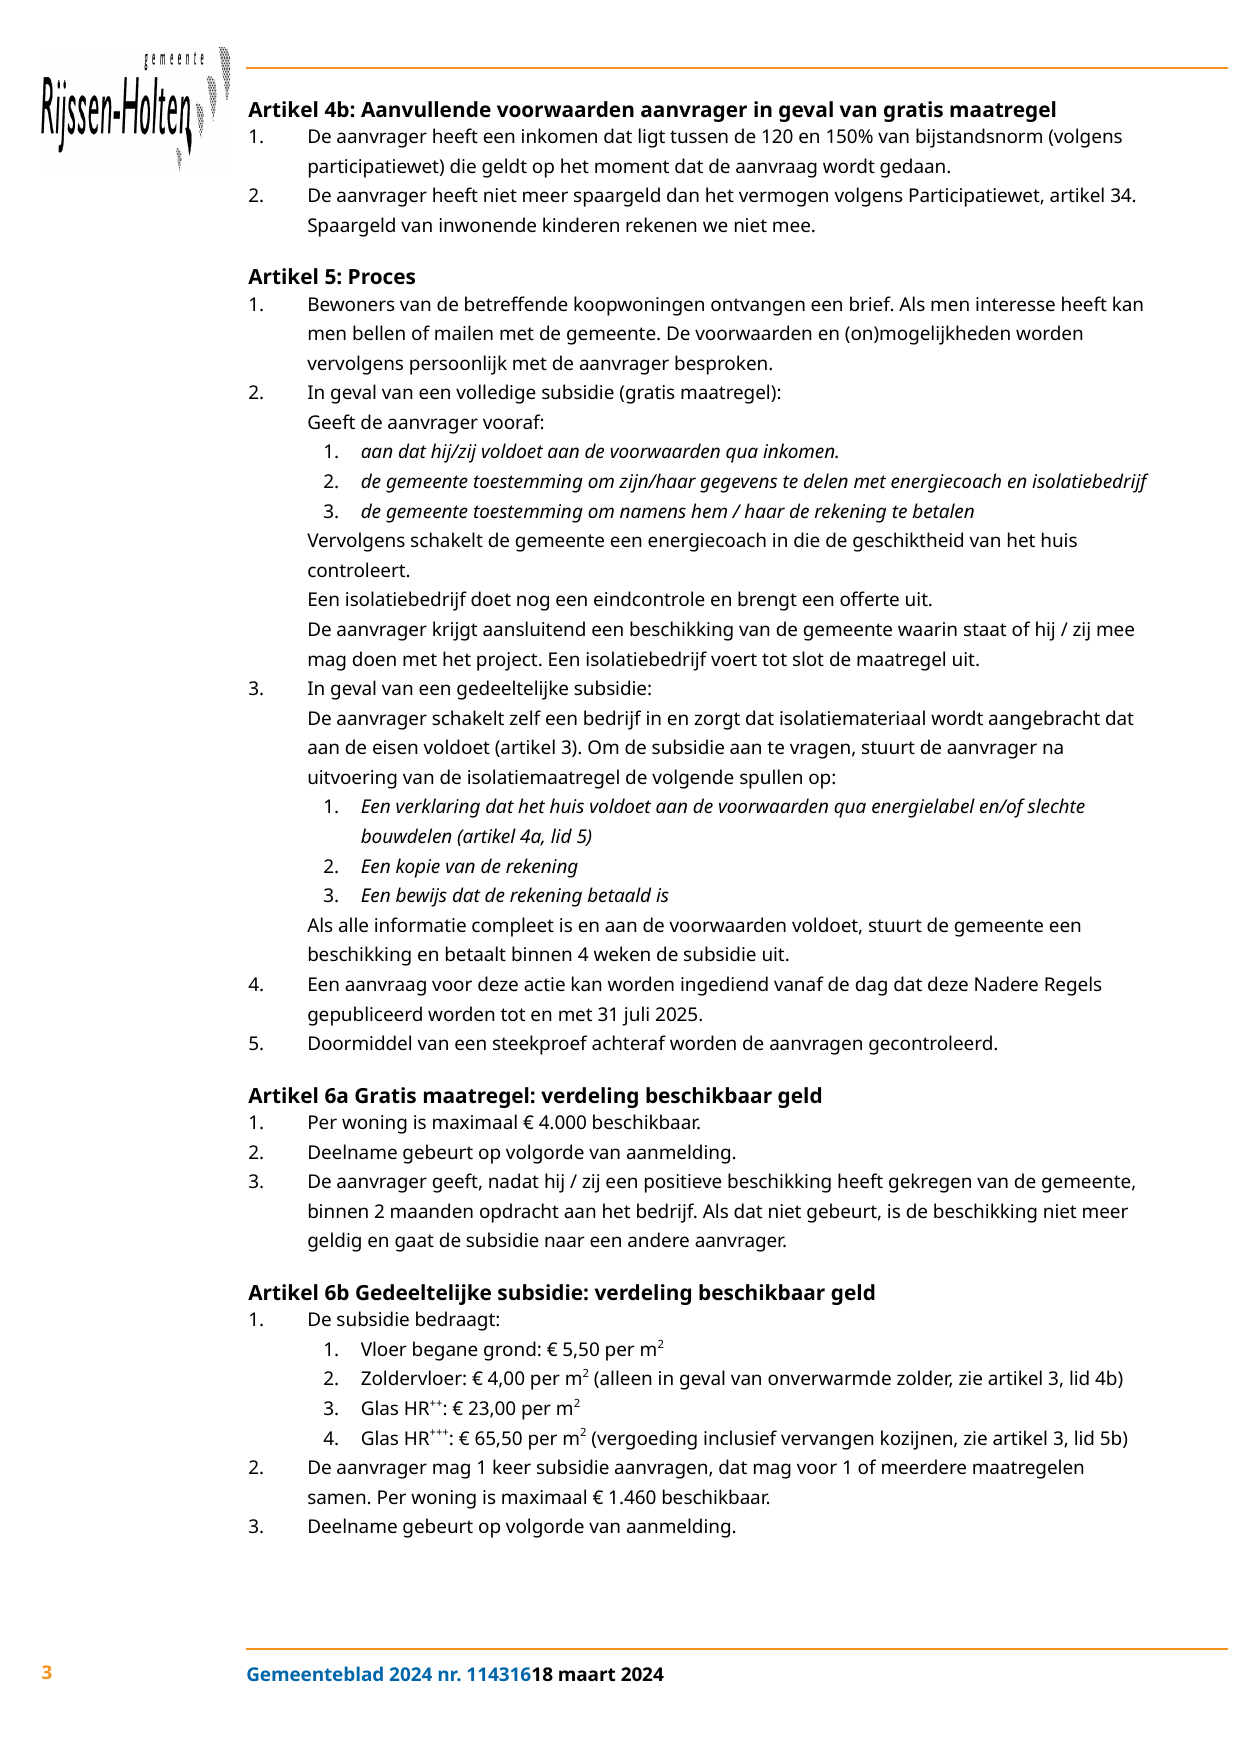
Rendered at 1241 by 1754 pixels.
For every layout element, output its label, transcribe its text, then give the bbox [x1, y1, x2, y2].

list De aanvrager geeft, nadat hij / zij een positieve beschikking heeft gekregen van de gemeente, binnen 2 maanden opdracht aan het bedrijf. Als dat niet gebeurt, is de beschikking niet meer geldig en gaat de subsidie naar een andere aanvrager. [248, 1168, 1152, 1253]
list De aanvrager krijgt aansluitend een beschikking van de gemeente waarin staat of hij / zij mee mag doen met het project. Een isolatiebedrijf voert tot slot de maatregel uit. [248, 616, 1152, 672]
list Deelname gebeurt op volgorde van aanmelding. [248, 1139, 1152, 1164]
list Deelname gebeurt op volgorde van aanmelding. [248, 1513, 1152, 1539]
list Zoldervloer: € 4,00 per m2 (alleen in geval van onverwarmde zolder, zie artikel 3, lid 4b) [323, 1366, 1152, 1391]
list De aanvrager mag 1 keer subsidie aanvragen, dat mag voor 1 of meerdere maatregelen samen. Per woning is maximaal € 1.460 beschikbaar. [248, 1454, 1152, 1510]
list Vloer begane grond: € 5,50 per m2 [323, 1336, 1152, 1362]
list de gemeente toestemming om zijn/haar gegevens te delen met energiecoach en isolatiebedrijf [323, 468, 1152, 494]
list Een isolatiebedrijf doet nog een eindcontrole en brengt een offerte uit. [248, 587, 1152, 612]
list Geeft de aanvrager vooraf: [248, 409, 1152, 435]
list In geval van een gedeeltelijke subsidie: [248, 675, 1152, 701]
list Spaargeld van inwonende kinderen rekenen we niet mee. [248, 212, 1152, 238]
text Artikel 5: Proces [248, 262, 1152, 291]
picture [41, 47, 231, 172]
list Als alle informatie compleet is en aan de voorwaarden voldoet, stuurt de gemeente een beschikking en betaalt binnen 4 weken de subsidie uit. [248, 912, 1152, 967]
list de gemeente toestemming om namens hem / haar de rekening te betalen [323, 498, 1152, 524]
list Glas HR+++: € 65,50 per m2 (vergoeding inclusief vervangen kozijnen, zie artikel 3, lid 5b) [323, 1425, 1152, 1451]
list aan dat hij/zij voldoet aan de voorwaarden qua inkomen. [323, 439, 1152, 464]
list Glas HR++: € 23,00 per m2 [323, 1395, 1152, 1421]
list Doormiddel van een steekproef achteraf worden de aanvragen gecontroleerd. [248, 1030, 1152, 1056]
list In geval van een volledige subsidie (gratis maatregel): [248, 379, 1152, 405]
text Artikel 4b: Aanvullende voorwaarden aanvrager in geval van gratis maatregel [248, 95, 1152, 123]
list Een bewijs dat de rekening betaald is [323, 882, 1152, 908]
list Bewoners van de betreffende koopwoningen ontvangen een brief. Als men interesse heeft kan men bellen of mailen met de gemeente. De voorwaarden en (on)mogelijkheden worden vervolgens persoonlijk met de aanvrager besproken. [248, 291, 1152, 376]
list Een aanvraag voor deze actie kan worden ingediend vanaf de dag dat deze Nadere Regels gepubliceerd worden tot en met 31 juli 2025. [248, 971, 1152, 1027]
list Per woning is maximaal € 4.000 beschikbaar. [248, 1109, 1152, 1135]
list Een kopie van de rekening [323, 853, 1152, 879]
text Artikel 6b Gedeeltelijke subsidie: verdeling beschikbaar geld [248, 1278, 1152, 1306]
list Een verklaring dat het huis voldoet aan de voorwaarden qua energielabel en/of slechte bouwdelen (artikel 4a, lid 5) [323, 794, 1152, 849]
list De aanvrager heeft niet meer spaargeld dan het vermogen volgens Participatiewet, artikel 34. [248, 182, 1152, 208]
list De aanvrager schakelt zelf een bedrijf in en zorgt dat isolatiemateriaal wordt aangebracht dat aan de eisen voldoet (artikel 3). Om de subsidie aan te vragen, stuurt de aanvrager na uitvoering van de isolatiemaatregel de volgende spullen op: [248, 705, 1152, 790]
text Artikel 6a Gratis maatregel: verdeling beschikbaar geld [248, 1081, 1152, 1109]
list De aanvrager heeft een inkomen dat ligt tussen de 120 en 150% van bijstandsnorm (volgens participatiewet) die geldt op het moment dat de aanvraag wordt gedaan. [248, 123, 1152, 178]
list De subsidie bedraagt: [248, 1306, 1152, 1332]
list Vervolgens schakelt de gemeente een energiecoach in die de geschiktheid van het huis controleert. [248, 527, 1152, 583]
